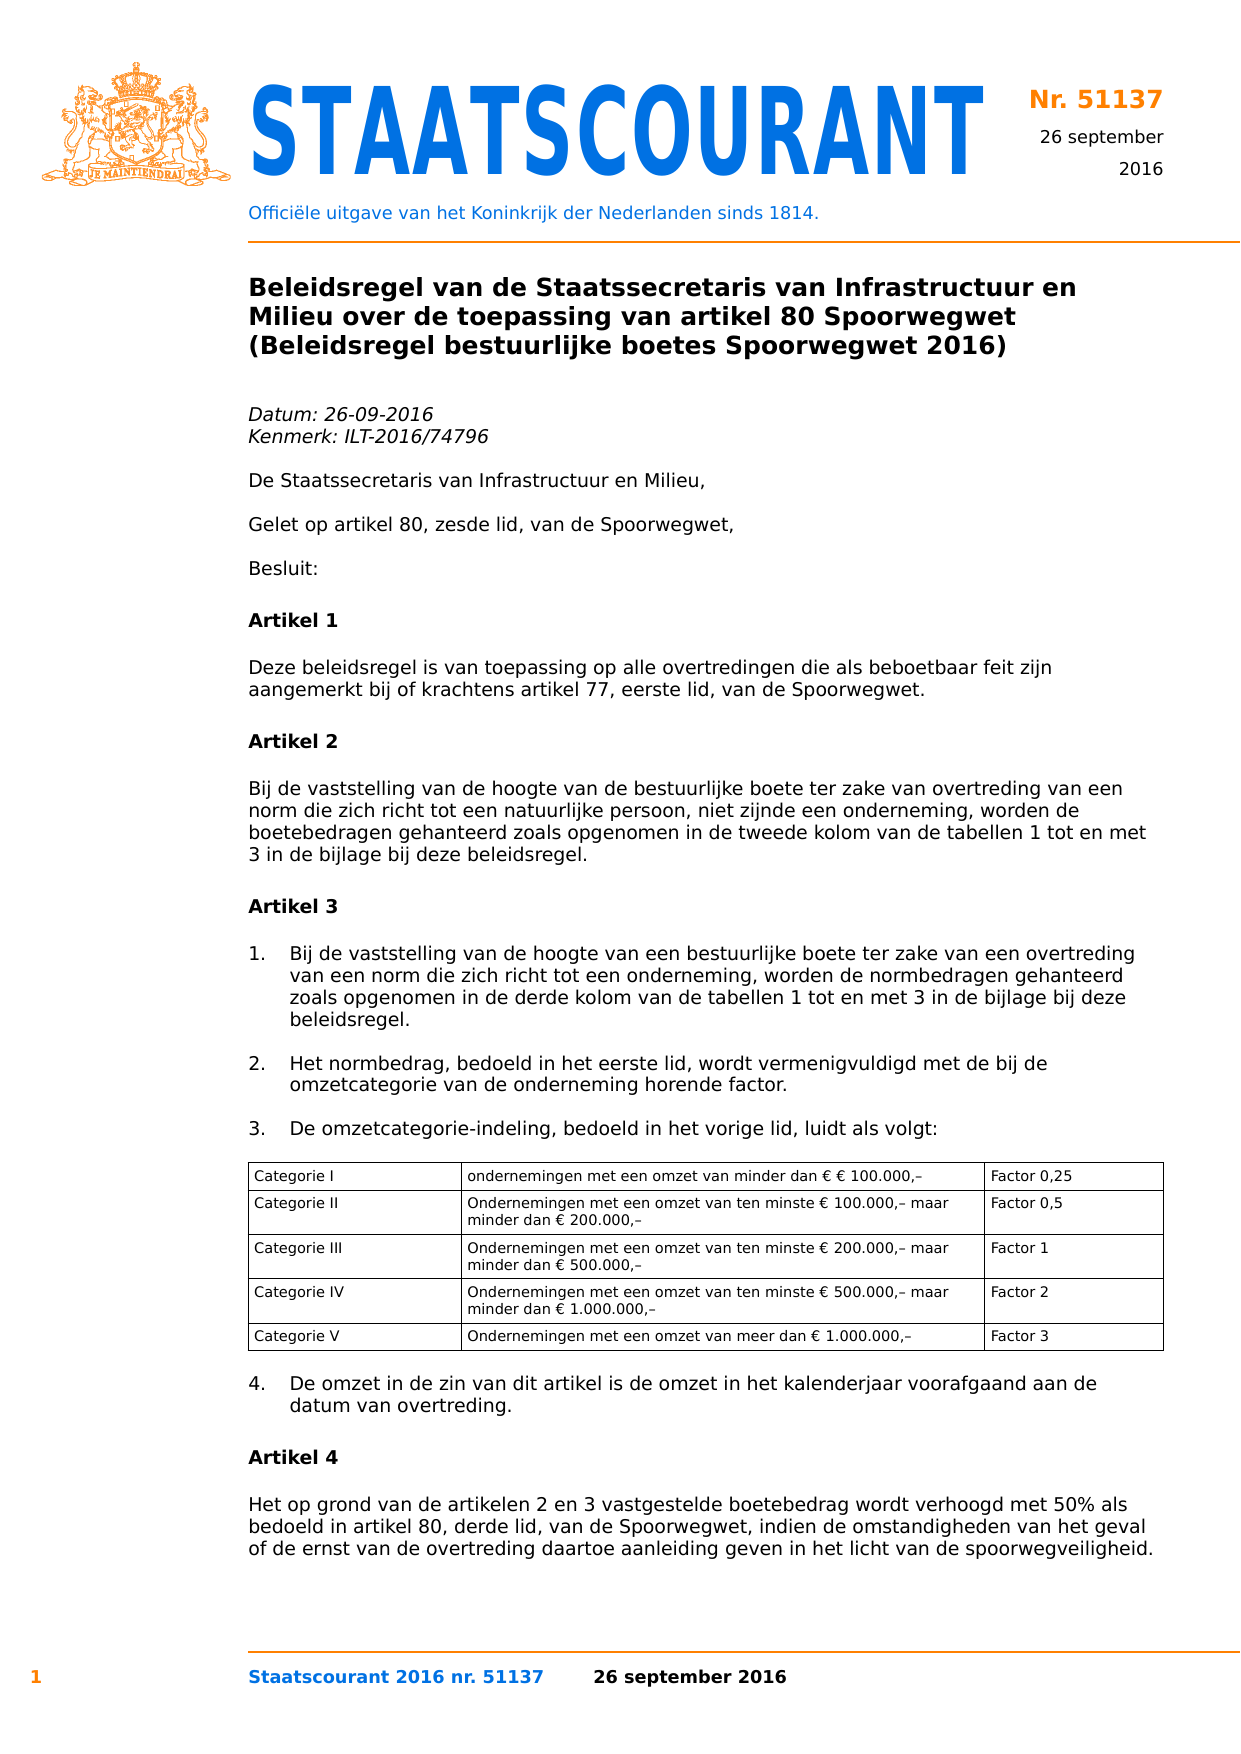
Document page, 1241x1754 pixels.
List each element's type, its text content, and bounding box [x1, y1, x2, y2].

text De Staatssecretaris van Infrastructuur en Milieu, [248, 470, 1163, 492]
table_cell Ondernemingen met een omzet van ten minste € 100.000,– maar minder dan € 200.000,– [462, 1191, 984, 1234]
table_header [25, 62, 248, 241]
table_cell Categorie IV [249, 1279, 461, 1323]
subtitle Artikel 1 [248, 610, 1163, 632]
table_cell Ondernemingen met een omzet van ten minste € 500.000,– maar minder dan € 1.000.000,– [462, 1279, 984, 1323]
subtitle Artikel 2 [248, 731, 1163, 753]
text Bij de vaststelling van de hoogte van de bestuurlijke boete ter zake van overtreding van een norm die zich richt tot een natuurlijke persoon, niet zijnde een onderneming, worden de boetebedragen gehanteerd zoals opgenomen in de tweede kolom van de tabellen 1 tot en met 3 in de bijlage bij deze beleidsregel. [248, 778, 1163, 866]
table_cell 2016 [998, 153, 1240, 203]
text 2. Het normbedrag, bedoeld in het eerste lid, wordt vermenigvuldigd met de bij de omzetcategorie van de onderneming horende factor. [248, 1052, 1163, 1096]
text 1. Bij de vaststelling van de hoogte van een bestuurlijke boete ter zake van een overtreding van een norm die zich richt tot een onderneming, worden de normbedragen gehanteerd zoals opgenomen in de derde kolom van de tabellen 1 tot en met 3 in de bijlage bij deze beleidsregel. [248, 943, 1163, 1031]
text 4. De omzet in de zin van dit artikel is de omzet in het kalenderjaar voorafgaand aan de datum van overtreding. [248, 1373, 1163, 1417]
subtitle Artikel 3 [248, 896, 1163, 918]
table_cell 26 september [998, 121, 1240, 153]
picture [41, 62, 231, 186]
table_cell Factor 0,5 [985, 1191, 1163, 1234]
table_cell Ondernemingen met een omzet van meer dan € 1.000.000,– [462, 1324, 984, 1350]
table_header Categorie I [249, 1163, 461, 1189]
table_header STAATSCOURANT [248, 62, 998, 203]
text Datum: 26-09-2016 [248, 404, 1163, 426]
table_cell Categorie V [249, 1324, 461, 1350]
table_cell Ondernemingen met een omzet van ten minste € 200.000,– maar minder dan € 500.000,– [462, 1235, 984, 1278]
table_cell Officiële uitgave van het Koninkrijk der Nederlanden sinds 1814. [248, 203, 1240, 241]
subtitle Artikel 4 [248, 1447, 1163, 1469]
text Kenmerk: ILT-2016/74796 [248, 426, 1163, 448]
text Besluit: [248, 558, 1163, 580]
table_cell Factor 1 [985, 1235, 1163, 1278]
table_cell Categorie III [249, 1235, 461, 1278]
text 3. De omzetcategorie-indeling, bedoeld in het vorige lid, luidt als volgt: [248, 1118, 1163, 1140]
table_header Nr. 51137 [998, 62, 1240, 121]
text Gelet op artikel 80, zesde lid, van de Spoorwegwet, [248, 514, 1163, 536]
text Deze beleidsregel is van toepassing op alle overtredingen die als beboetbaar feit zijn aangemerkt bij of krachtens artikel 77, eerste lid, van de Spoorwegwet. [248, 657, 1163, 701]
table_cell Categorie II [249, 1191, 461, 1234]
table_cell Factor 2 [985, 1279, 1163, 1323]
subtitle Beleidsregel van de Staatssecretaris van Infrastructuur en Milieu over de toepassing van artikel 80 Spoorwegwet (Beleidsregel bestuurlijke boetes Spoorwegwet 2016) [248, 273, 1163, 361]
table_header ondernemingen met een omzet van minder dan € € 100.000,– [462, 1163, 984, 1189]
text Het op grond van de artikelen 2 en 3 vastgestelde boetebedrag wordt verhoogd met 50% als bedoeld in artikel 80, derde lid, van de Spoorwegwet, indien de omstandigheden van het geval of de ernst van de overtreding daartoe aanleiding geven in het licht van de spoorwegveiligheid. [248, 1494, 1163, 1560]
table_header Factor 0,25 [985, 1163, 1163, 1189]
table_cell Factor 3 [985, 1324, 1163, 1350]
